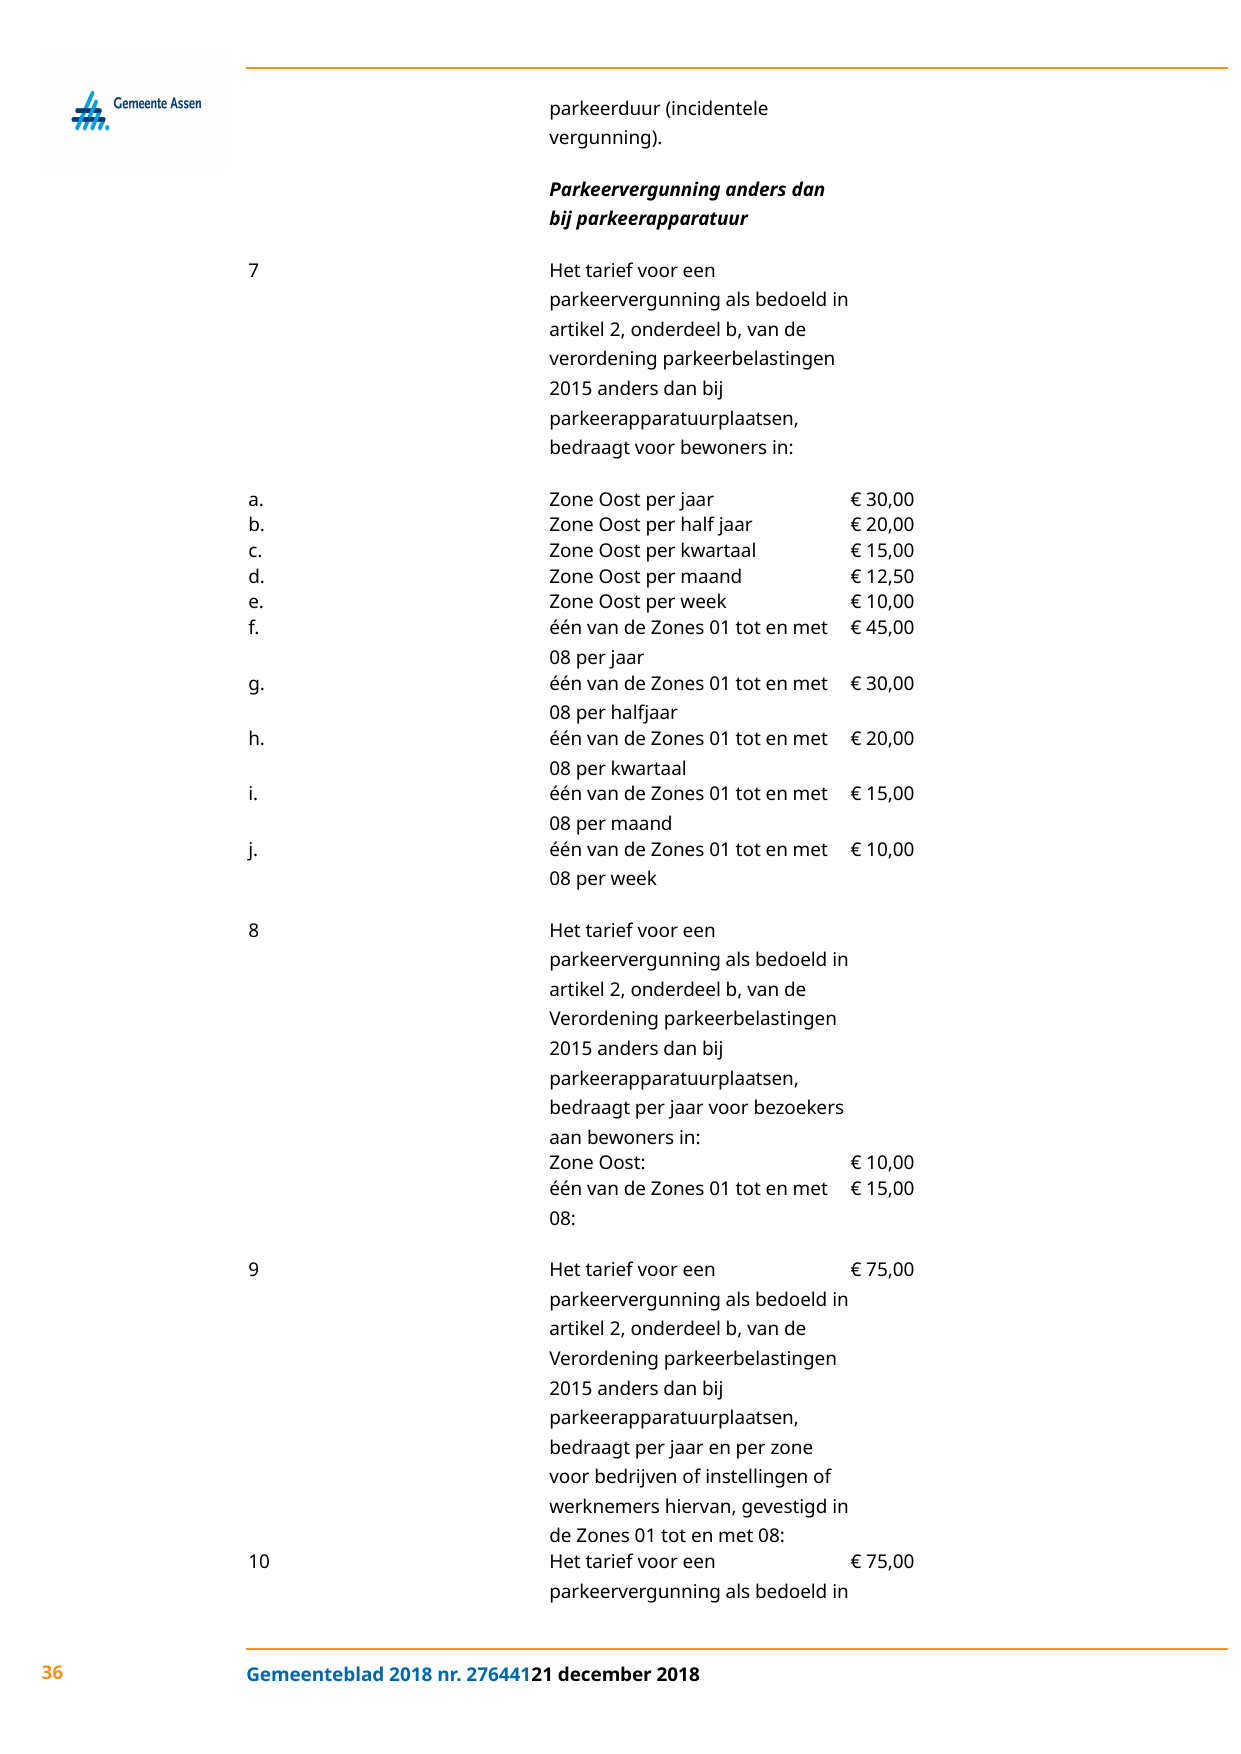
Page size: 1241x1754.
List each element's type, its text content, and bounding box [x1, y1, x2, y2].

table_cell [248, 1175, 549, 1231]
table_cell één van de Zones 01 tot en met 08 per halfjaar [549, 670, 850, 725]
table_cell [248, 176, 549, 231]
table_cell Parkeervergunning anders dan bij parkeerapparatuur [549, 176, 850, 231]
table_cell € 30,00 [850, 486, 1152, 512]
table_cell Het tarief voor een parkeervergunning als bedoeld in [549, 1548, 850, 1604]
table_cell [248, 231, 549, 257]
table_cell [850, 460, 1152, 486]
table_cell één van de Zones 01 tot en met 08 per maand [549, 780, 850, 836]
table_cell € 75,00 [850, 1548, 1152, 1604]
table_cell € 15,00 [850, 1175, 1152, 1231]
table_cell [549, 460, 850, 486]
table_cell Zone Oost per kwartaal [549, 537, 850, 563]
table_cell 7 [248, 257, 549, 460]
table_cell [850, 257, 1152, 460]
table_cell e. [248, 589, 549, 614]
table_cell [850, 176, 1152, 231]
table_cell € 10,00 [850, 1150, 1152, 1175]
table_cell één van de Zones 01 tot en met 08 per kwartaal [549, 725, 850, 780]
table_cell [248, 1231, 549, 1256]
table_cell Het tarief voor een parkeervergunning als bedoeld in artikel 2, onderdeel b, van de verordening parkeerbelastingen 2015 anders dan bij parkeerapparatuurplaatsen, bedraagt voor bewoners in: [549, 257, 850, 460]
table_cell [850, 95, 1152, 150]
table_cell één van de Zones 01 tot en met 08 per week [549, 836, 850, 891]
table_cell h. [248, 725, 549, 780]
table_cell € 15,00 [850, 780, 1152, 836]
table_cell Zone Oost per half jaar [549, 512, 850, 537]
table_cell € 20,00 [850, 725, 1152, 780]
table_cell parkeerduur (incidentele vergunning). [549, 95, 850, 150]
table_cell [549, 891, 850, 917]
table_cell a. [248, 486, 549, 512]
table_cell € 30,00 [850, 670, 1152, 725]
table_cell één van de Zones 01 tot en met 08 per jaar [549, 615, 850, 670]
picture [41, 47, 231, 172]
table_cell 10 [248, 1548, 549, 1604]
table_cell [248, 460, 549, 486]
table_cell [248, 891, 549, 917]
table_cell f. [248, 615, 549, 670]
table_cell [850, 231, 1152, 257]
table_cell [850, 150, 1152, 176]
table_cell 8 [248, 917, 549, 1149]
table_cell [248, 1150, 549, 1175]
table_cell [549, 150, 850, 176]
table_cell € 15,00 [850, 537, 1152, 563]
table_cell [850, 917, 1152, 1149]
table_cell i. [248, 780, 549, 836]
table_cell [549, 1231, 850, 1256]
table_cell € 10,00 [850, 836, 1152, 891]
table_cell [850, 891, 1152, 917]
table_cell Zone Oost per maand [549, 563, 850, 589]
table_cell Zone Oost per week [549, 589, 850, 614]
table_cell Het tarief voor een parkeervergunning als bedoeld in artikel 2, onderdeel b, van de Verordening parkeerbelastingen 2015 anders dan bij parkeerapparatuurplaatsen, bedraagt per jaar voor bezoekers aan bewoners in: [549, 917, 850, 1149]
table_cell Zone Oost: [549, 1150, 850, 1175]
table_cell b. [248, 512, 549, 537]
table_cell c. [248, 537, 549, 563]
table_cell € 45,00 [850, 615, 1152, 670]
table_cell € 10,00 [850, 589, 1152, 614]
table_cell j. [248, 836, 549, 891]
table_cell [248, 95, 549, 150]
table_cell d. [248, 563, 549, 589]
table_cell één van de Zones 01 tot en met 08: [549, 1175, 850, 1231]
table_cell € 12,50 [850, 563, 1152, 589]
table_cell € 20,00 [850, 512, 1152, 537]
table_cell [248, 150, 549, 176]
table_cell Het tarief voor een parkeervergunning als bedoeld in artikel 2, onderdeel b, van de Verordening parkeerbelastingen 2015 anders dan bij parkeerapparatuurplaatsen, bedraagt per jaar en per zone voor bedrijven of instellingen of werknemers hiervan, gevestigd in de Zones 01 tot en met 08: [549, 1256, 850, 1548]
table_cell € 75,00 [850, 1256, 1152, 1548]
table_cell g. [248, 670, 549, 725]
table_cell [549, 231, 850, 257]
table_cell [850, 1231, 1152, 1256]
table_cell 9 [248, 1256, 549, 1548]
table_cell Zone Oost per jaar [549, 486, 850, 512]
